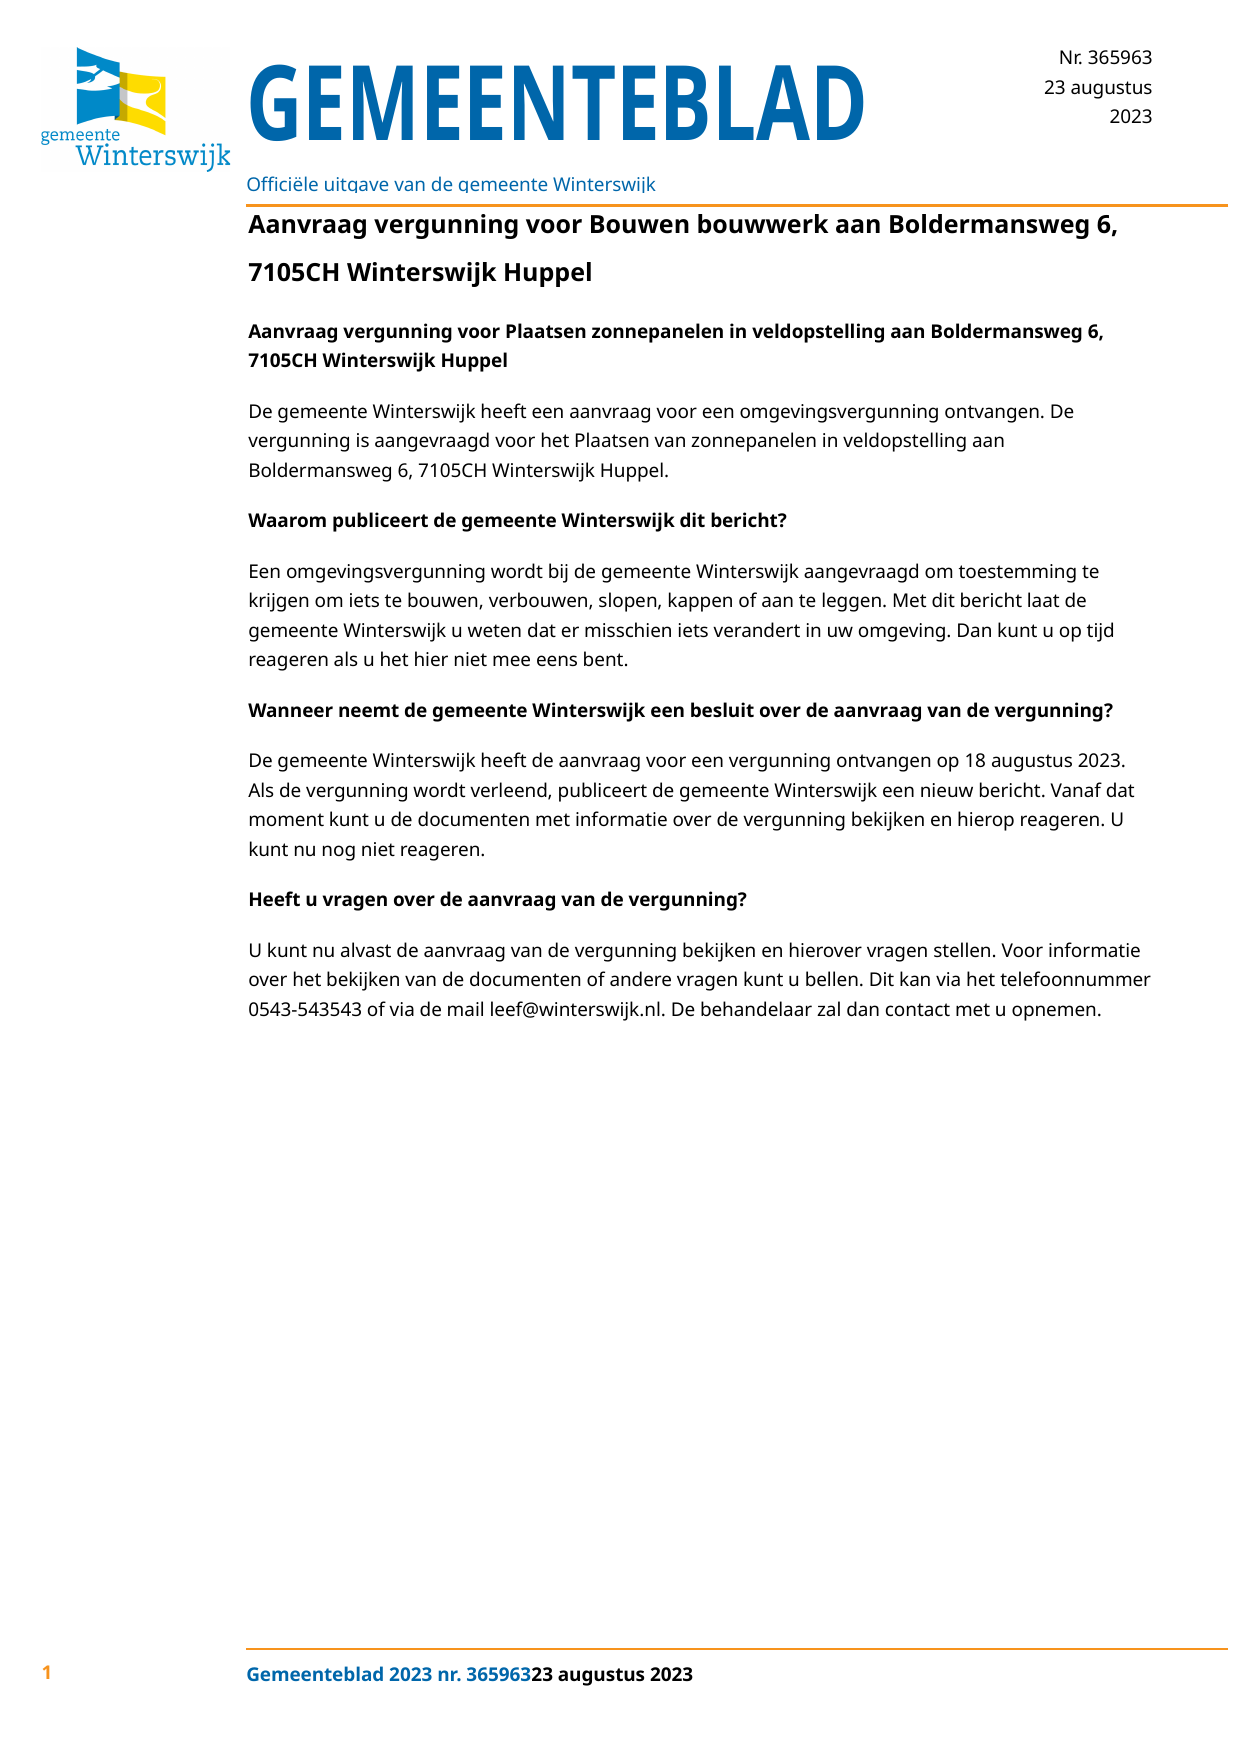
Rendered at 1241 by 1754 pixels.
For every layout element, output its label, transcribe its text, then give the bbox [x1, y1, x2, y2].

text Een omgevingsvergunning wordt bij de gemeente Winterswijk aangevraagd om toestemming te krijgen om iets te bouwen, verbouwen, slopen, kappen of aan te leggen. Met dit bericht laat de gemeente Winterswijk u weten dat er misschien iets verandert in uw omgeving. Dan kunt u op tijd reageren als u het hier niet mee eens bent. [248, 558, 1152, 672]
text De gemeente Winterswijk heeft een aanvraag voor een omgevingsvergunning ontvangen. De vergunning is aangevraagd voor het Plaatsen van zonnepanelen in veldopstelling aan Boldermansweg 6, 7105CH Winterswijk Huppel. [248, 398, 1152, 483]
text Aanvraag vergunning voor Bouwen bouwwerk aan Boldermansweg 6, 7105CH Winterswijk Huppel [248, 207, 1152, 288]
picture [225, 153, 231, 162]
text Aanvraag vergunning voor Plaatsen zonnepanelen in veldopstelling aan Boldermansweg 6, 7105CH Winterswijk Huppel [248, 318, 1152, 373]
text Waarom publiceert de gemeente Winterswijk dit bericht? [248, 507, 1152, 533]
text Heeft u vragen over de aanvraag van de vergunning? [248, 887, 1152, 912]
text Wanneer neemt de gemeente Winterswijk een besluit over de aanvraag van de vergunning? [248, 697, 1152, 723]
text De gemeente Winterswijk heeft de aanvraag voor een vergunning ontvangen op 18 augustus 2023. Als de vergunning wordt verleend, publiceert de gemeente Winterswijk een nieuw bericht. Vanaf dat moment kunt u de documenten met informatie over de vergunning bekijken en hierop reageren. U kunt nu nog niet reageren. [248, 747, 1152, 862]
picture [41, 47, 231, 172]
text U kunt nu alvast de aanvraag van de vergunning bekijken en hierover vragen stellen. Voor informatie over het bekijken van de documenten of andere vragen kunt u bellen. Dit kan via het telefoonnummer 0543-543543 of via de mail leef@winterswijk.nl. De behandelaar zal dan contact met u opnemen. [248, 937, 1152, 1022]
